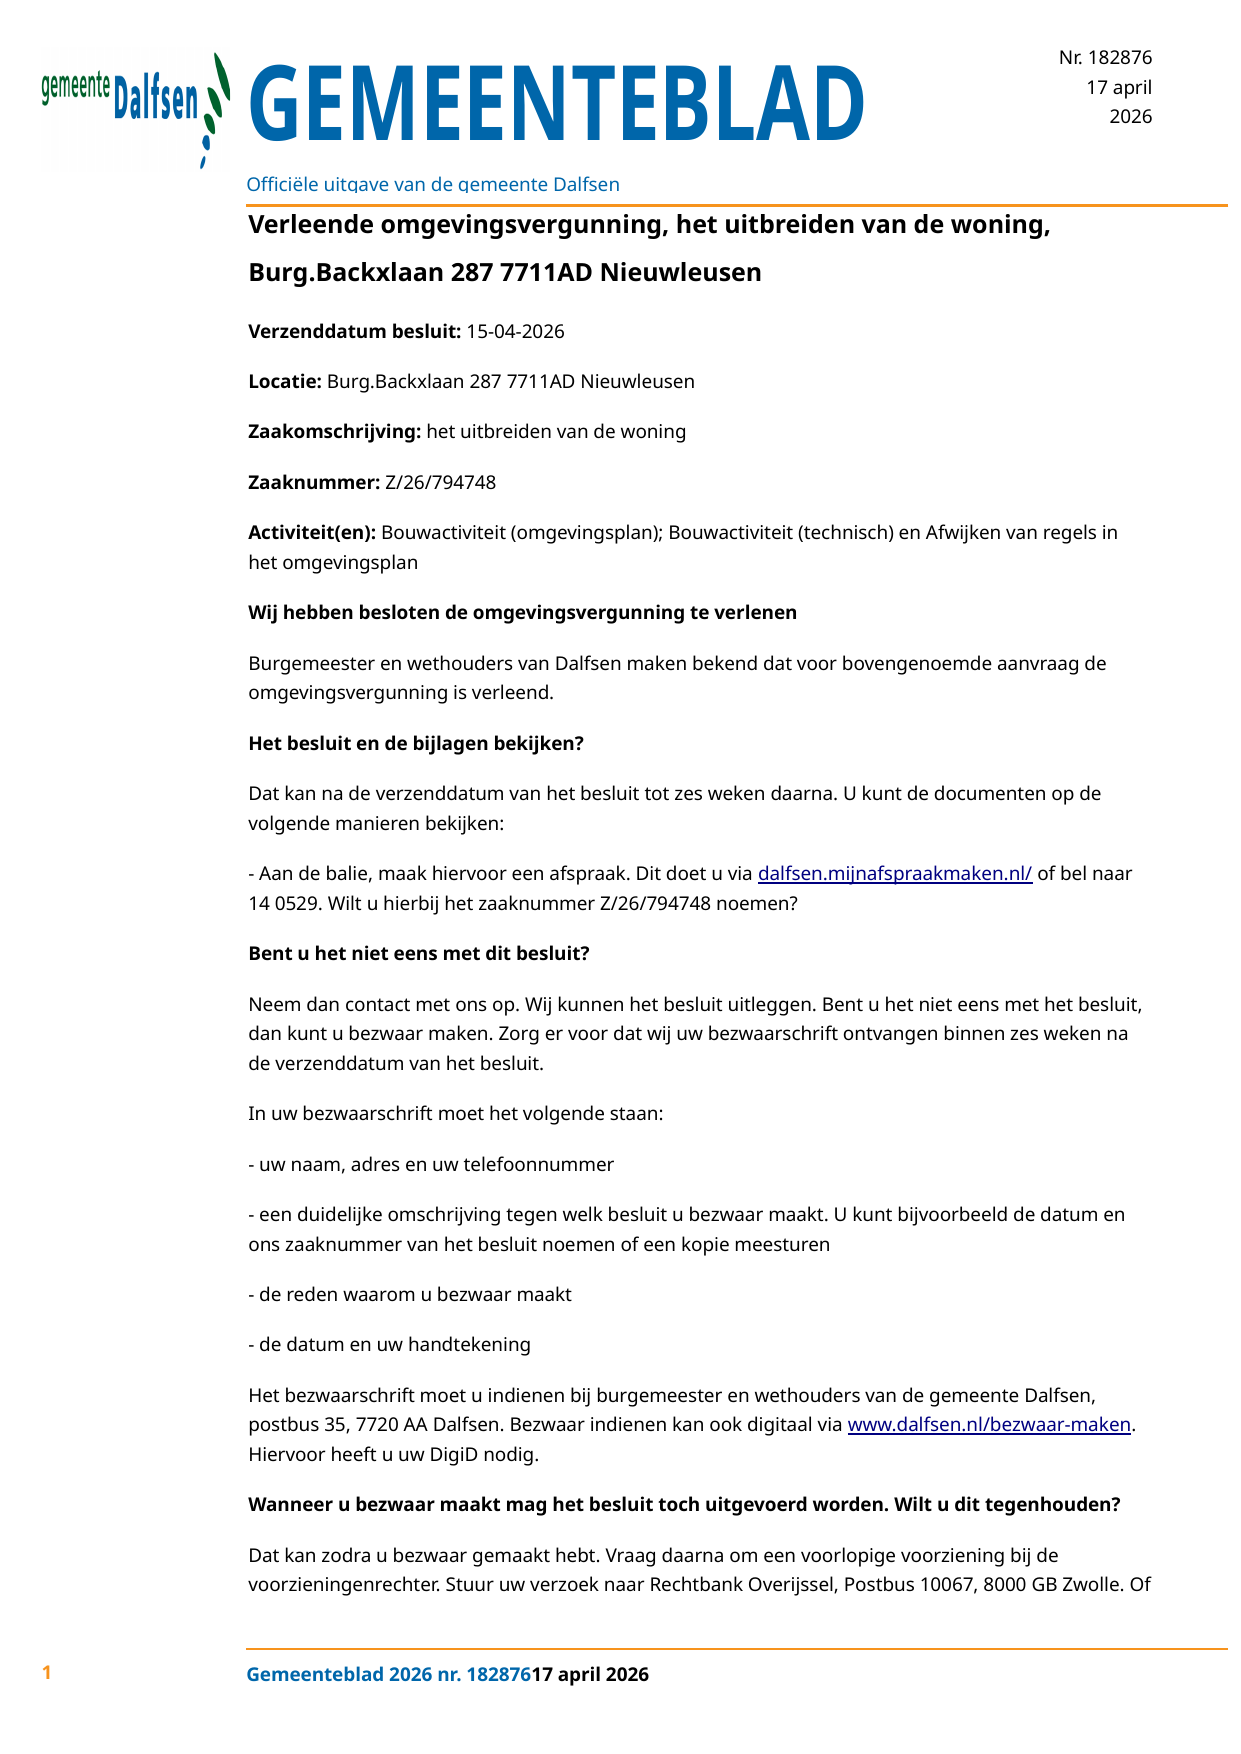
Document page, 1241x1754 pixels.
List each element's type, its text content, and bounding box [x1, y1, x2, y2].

text Dat kan zodra u bezwaar gemaakt hebt. Vraag daarna om een voorlopige voorziening bij de voorzieningenrechter. Stuur uw verzoek naar Rechtbank Overijssel, Postbus 10067, 8000 GB Zwolle. Of [248, 1542, 1152, 1597]
text Locatie: Burg.Backxlaan 287 7711AD Nieuwleusen [248, 368, 1152, 394]
text Het besluit en de bijlagen bekijken? [248, 730, 1152, 756]
text - de reden waarom u bezwaar maakt [248, 1281, 1152, 1307]
text In uw bezwaarschrift moet het volgende staan: [248, 1100, 1152, 1126]
text - Aan de balie, maak hiervoor een afspraak. Dit doet u via dalfsen.mijnafspraakmaken.nl/ of bel naar 14 0529. Wilt u hierbij het zaaknummer Z/26/794748 noemen? [248, 860, 1152, 916]
text Zaakomschrijving: het uitbreiden van de woning [248, 419, 1152, 444]
text Het bezwaarschrift moet u indienen bij burgemeester en wethouders van de gemeente Dalfsen, postbus 35, 7720 AA Dalfsen. Bezwaar indienen kan ook digitaal via www.dalfsen.nl/bezwaar-maken. Hiervoor heeft u uw DigiD nodig. [248, 1382, 1152, 1467]
text Dat kan na de verzenddatum van het besluit tot zes weken daarna. U kunt de documenten op de volgende manieren bekijken: [248, 780, 1152, 836]
text Neem dan contact met ons op. Wij kunnen het besluit uitleggen. Bent u het niet eens met het besluit, dan kunt u bezwaar maken. Zorg er voor dat wij uw bezwaarschrift ontvangen binnen zes weken na de verzenddatum van het besluit. [248, 991, 1152, 1076]
text - uw naam, adres en uw telefoonnummer [248, 1151, 1152, 1177]
text Wanneer u bezwaar maakt mag het besluit toch uitgevoerd worden. Wilt u dit tegenhouden? [248, 1492, 1152, 1517]
text Verzenddatum besluit: 15-04-2026 [248, 318, 1152, 344]
text Burgemeester en wethouders van Dalfsen maken bekend dat voor bovengenoemde aanvraag de omgevingsvergunning is verleend. [248, 650, 1152, 705]
text - een duidelijke omschrijving tegen welk besluit u bezwaar maakt. U kunt bijvoorbeeld de datum en ons zaaknummer van het besluit noemen of een kopie meesturen [248, 1201, 1152, 1257]
text Bent u het niet eens met dit besluit? [248, 940, 1152, 966]
text Activiteit(en): Bouwactiviteit (omgevingsplan); Bouwactiviteit (technisch) en Afwijken van regels in het omgevingsplan [248, 519, 1152, 575]
text Wij hebben besloten de omgevingsvergunning te verlenen [248, 599, 1152, 625]
text Verleende omgevingsvergunning, het uitbreiden van de woning, Burg.Backxlaan 287 7711AD Nieuwleusen [248, 207, 1152, 288]
text - de datum en uw handtekening [248, 1332, 1152, 1357]
text Zaaknummer: Z/26/794748 [248, 469, 1152, 495]
picture [41, 47, 231, 172]
